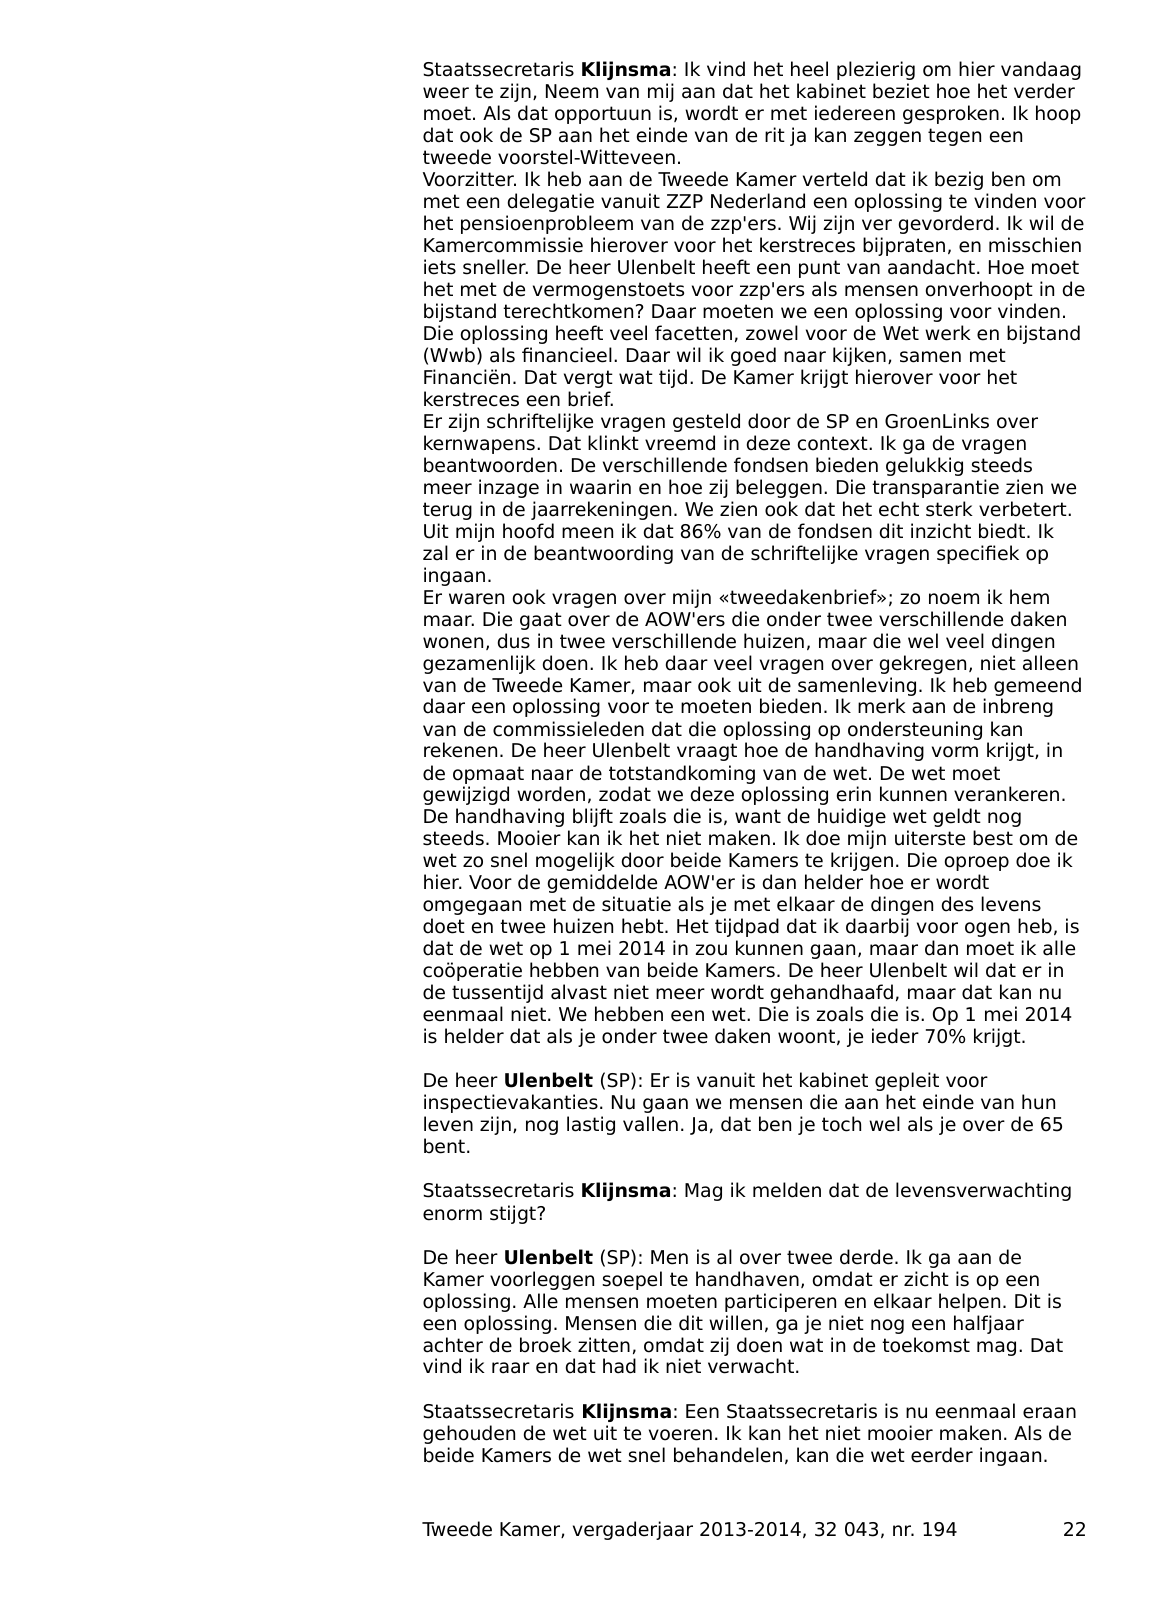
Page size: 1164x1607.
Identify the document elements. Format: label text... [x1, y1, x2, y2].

text Er zijn schriftelijke vragen gesteld door de SP en GroenLinks over kernwapens. Dat klinkt vreemd in deze context. Ik ga de vragen beantwoorden. De verschillende fondsen bieden gelukkig steeds meer inzage in waarin en hoe zij beleggen. Die transparantie zien we terug in de jaarrekeningen. We zien ook dat het echt sterk verbetert. Uit mijn hoofd meen ik dat 86% van de fondsen dit inzicht biedt. Ik zal er in de beantwoording van de schriftelijke vragen specifiek op ingaan. [422, 411, 1087, 587]
text Staatssecretaris Klijnsma: Mag ik melden dat de levensverwachting enorm stijgt? [422, 1180, 1087, 1224]
text De heer Ulenbelt (SP): Men is al over twee derde. Ik ga aan de Kamer voorleggen soepel te handhaven, omdat er zicht is op een oplossing. Alle mensen moeten participeren en elkaar helpen. Dit is een oplossing. Mensen die dit willen, ga je niet nog een halfjaar achter de broek zitten, omdat zij doen wat in de toekomst mag. Dat vind ik raar en dat had ik niet verwacht. [422, 1247, 1087, 1378]
text Voorzitter. Ik heb aan de Tweede Kamer verteld dat ik bezig ben om met een delegatie vanuit ZZP Nederland een oplossing te vinden voor het pensioenprobleem van de zzp'ers. Wij zijn ver gevorderd. Ik wil de Kamercommissie hierover voor het kerstreces bijpraten, en misschien iets sneller. De heer Ulenbelt heeft een punt van aandacht. Hoe moet het met de vermogenstoets voor zzp'ers als mensen onverhoopt in de bijstand terechtkomen? Daar moeten we een oplossing voor vinden. Die oplossing heeft veel facetten, zowel voor de Wet werk en bijstand (Wwb) als financieel. Daar wil ik goed naar kijken, samen met Financiën. Dat vergt wat tijd. De Kamer krijgt hierover voor het kerstreces een brief. [422, 169, 1087, 411]
text Er waren ook vragen over mijn «tweedakenbrief»; zo noem ik hem maar. Die gaat over de AOW'ers die onder twee verschillende daken wonen, dus in twee verschillende huizen, maar die wel veel dingen gezamenlijk doen. Ik heb daar veel vragen over gekregen, niet alleen van de Tweede Kamer, maar ook uit de samenleving. Ik heb gemeend daar een oplossing voor te moeten bieden. Ik merk aan de inbreng van de commissieleden dat die oplossing op ondersteuning kan rekenen. De heer Ulenbelt vraagt hoe de handhaving vorm krijgt, in de opmaat naar de totstandkoming van de wet. De wet moet gewijzigd worden, zodat we deze oplossing erin kunnen verankeren. De handhaving blijft zoals die is, want de huidige wet geldt nog steeds. Mooier kan ik het niet maken. Ik doe mijn uiterste best om de wet zo snel mogelijk door beide Kamers te krijgen. Die oproep doe ik hier. Voor de gemiddelde AOW'er is dan helder hoe er wordt omgegaan met de situatie als je met elkaar de dingen des levens doet en twee huizen hebt. Het tijdpad dat ik daarbij voor ogen heb, is dat de wet op 1 mei 2014 in zou kunnen gaan, maar dan moet ik alle coöperatie hebben van beide Kamers. De heer Ulenbelt wil dat er in de tussentijd alvast niet meer wordt gehandhaafd, maar dat kan nu eenmaal niet. We hebben een wet. Die is zoals die is. Op 1 mei 2014 is helder dat als je onder twee daken woont, je ieder 70% krijgt. [422, 587, 1087, 1048]
text Staatssecretaris Klijnsma: Ik vind het heel plezierig om hier vandaag weer te zijn, Neem van mij aan dat het kabinet beziet hoe het verder moet. Als dat opportuun is, wordt er met iedereen gesproken. Ik hoop dat ook de SP aan het einde van de rit ja kan zeggen tegen een tweede voorstel-Witteveen. [422, 59, 1087, 169]
text Staatssecretaris Klijnsma: Een Staatssecretaris is nu eenmaal eraan gehouden de wet uit te voeren. Ik kan het niet mooier maken. Als de beide Kamers de wet snel behandelen, kan die wet eerder ingaan. [422, 1401, 1087, 1467]
text De heer Ulenbelt (SP): Er is vanuit het kabinet gepleit voor inspectievakanties. Nu gaan we mensen die aan het einde van hun leven zijn, nog lastig vallen. Ja, dat ben je toch wel als je over de 65 bent. [422, 1070, 1087, 1158]
